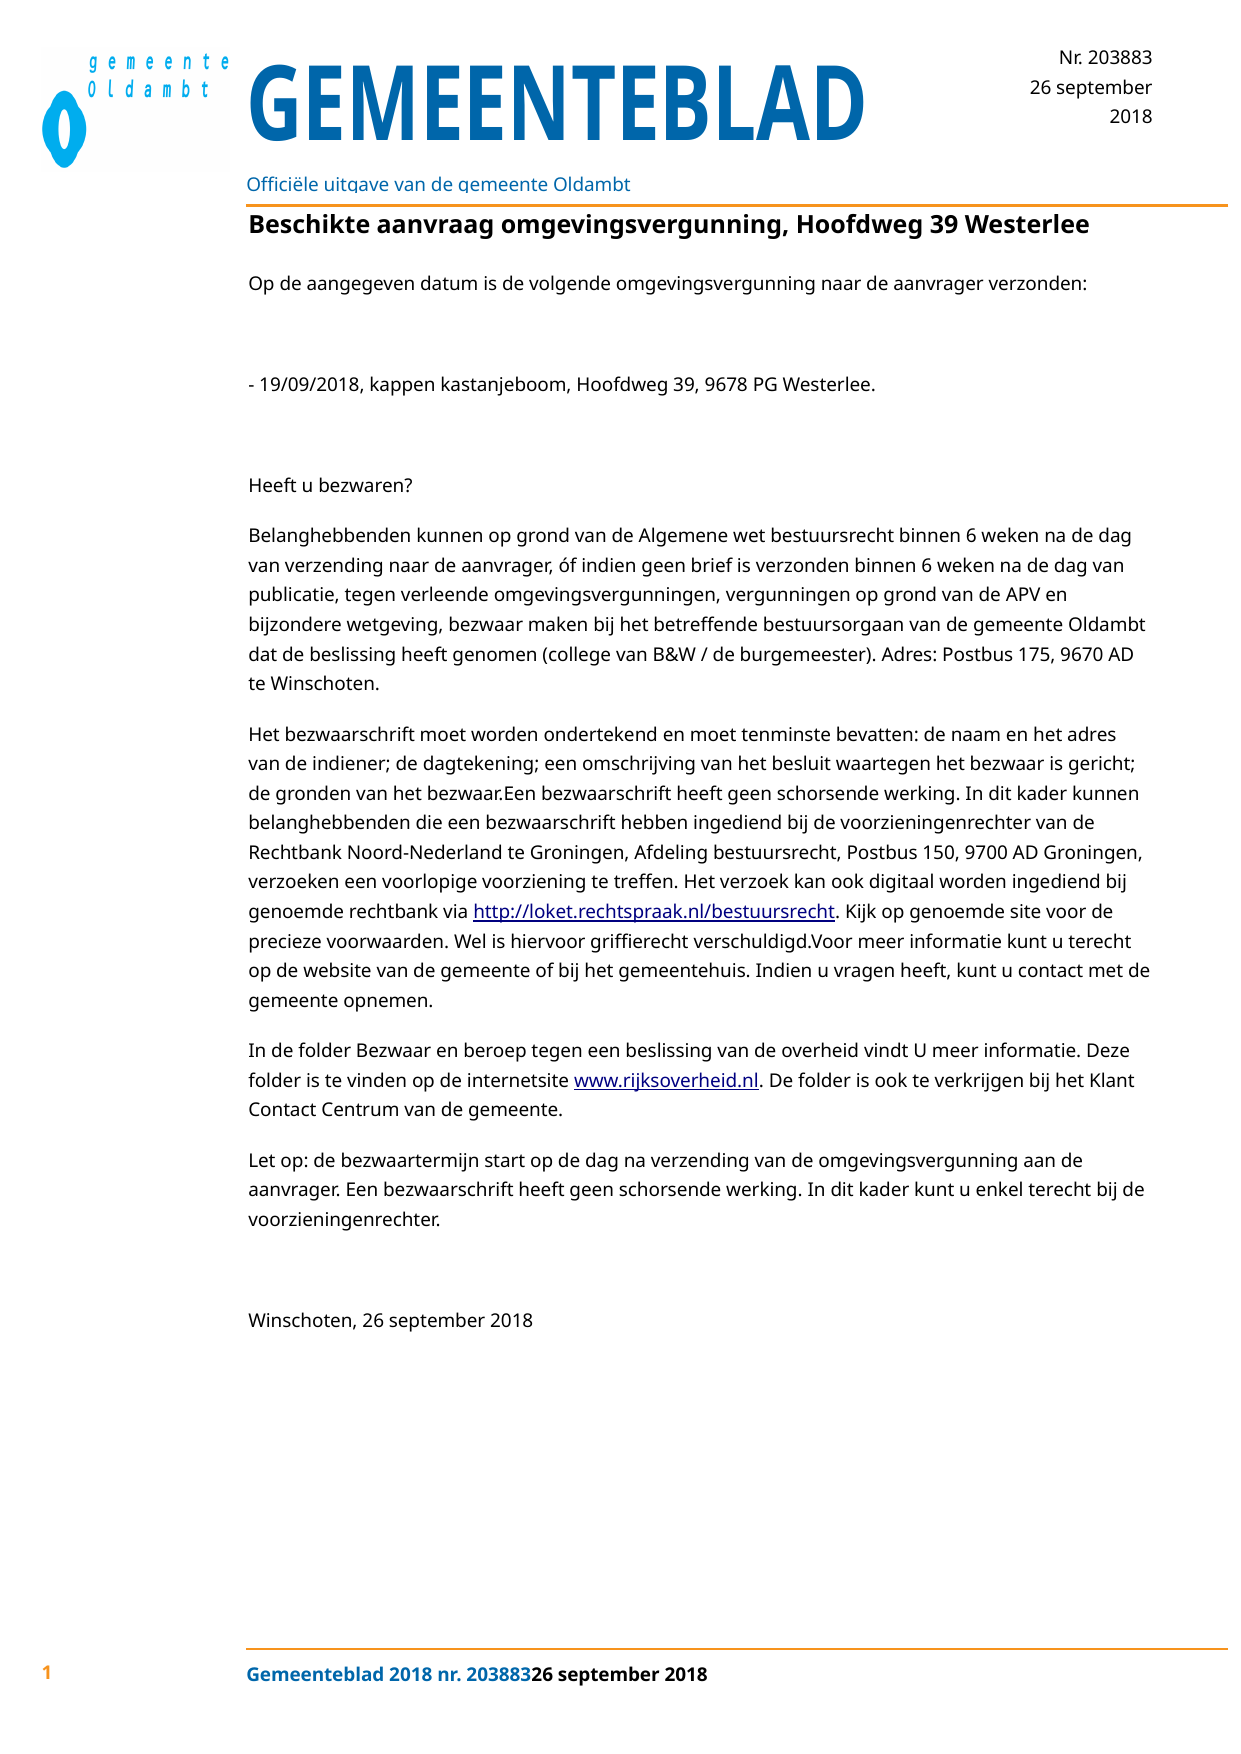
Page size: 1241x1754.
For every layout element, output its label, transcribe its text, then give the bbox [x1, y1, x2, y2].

text In de folder Bezwaar en beroep tegen een beslissing van de overheid vindt U meer informatie. Deze folder is te vinden op de internetsite www.rijksoverheid.nl. De folder is ook te verkrijgen bij het Klant Contact Centrum van de gemeente. [248, 1037, 1152, 1122]
text Let op: de bezwaartermijn start op de dag na verzending van de omgevingsvergunning aan de aanvrager. Een bezwaarschrift heeft geen schorsende werking. In dit kader kunt u enkel terecht bij de voorzieningenrechter. [248, 1147, 1152, 1232]
text - 19/09/2018, kappen kastanjeboom, Hoofdweg 39, 9678 PG Westerlee. [248, 371, 1152, 397]
text Beschikte aanvraag omgevingsvergunning, Hoofdweg 39 Westerlee [248, 207, 1152, 241]
text Heeft u bezwaren? [248, 472, 1152, 498]
text Op de aangegeven datum is de volgende omgevingsvergunning naar de aanvrager verzonden: [248, 270, 1152, 296]
text Belanghebbenden kunnen op grond van de Algemene wet bestuursrecht binnen 6 weken na de dag van verzending naar de aanvrager, óf indien geen brief is verzonden binnen 6 weken na de dag van publicatie, tegen verleende omgevingsvergunningen, vergunningen op grond van de APV en bijzondere wetgeving, bezwaar maken bij het betreffende bestuursorgaan van de gemeente Oldambt dat de beslissing heeft genomen (college van B&W / de burgemeester). Adres: Postbus 175, 9670 AD te Winschoten. [248, 522, 1152, 696]
picture [41, 47, 231, 172]
text Winschoten, 26 september 2018 [248, 1307, 1152, 1333]
text Het bezwaarschrift moet worden ondertekend en moet tenminste bevatten: de naam en het adres van de indiener; de dagtekening; een omschrijving van het besluit waartegen het bezwaar is gericht; de gronden van het bezwaar.Een bezwaarschrift heeft geen schorsende werking. In dit kader kunnen belanghebbenden die een bezwaarschrift hebben ingediend bij de voorzieningenrechter van de Rechtbank Noord-Nederland te Groningen, Afdeling bestuursrecht, Postbus 150, 9700 AD Groningen, verzoeken een voorlopige voorziening te treffen. Het verzoek kan ook digitaal worden ingediend bij genoemde rechtbank via http://loket.rechtspraak.nl/bestuursrecht. Kijk op genoemde site voor de precieze voorwaarden. Wel is hiervoor griffierecht verschuldigd.Voor meer informatie kunt u terecht op de website van de gemeente of bij het gemeentehuis. Indien u vragen heeft, kunt u contact met de gemeente opnemen. [248, 721, 1152, 1013]
